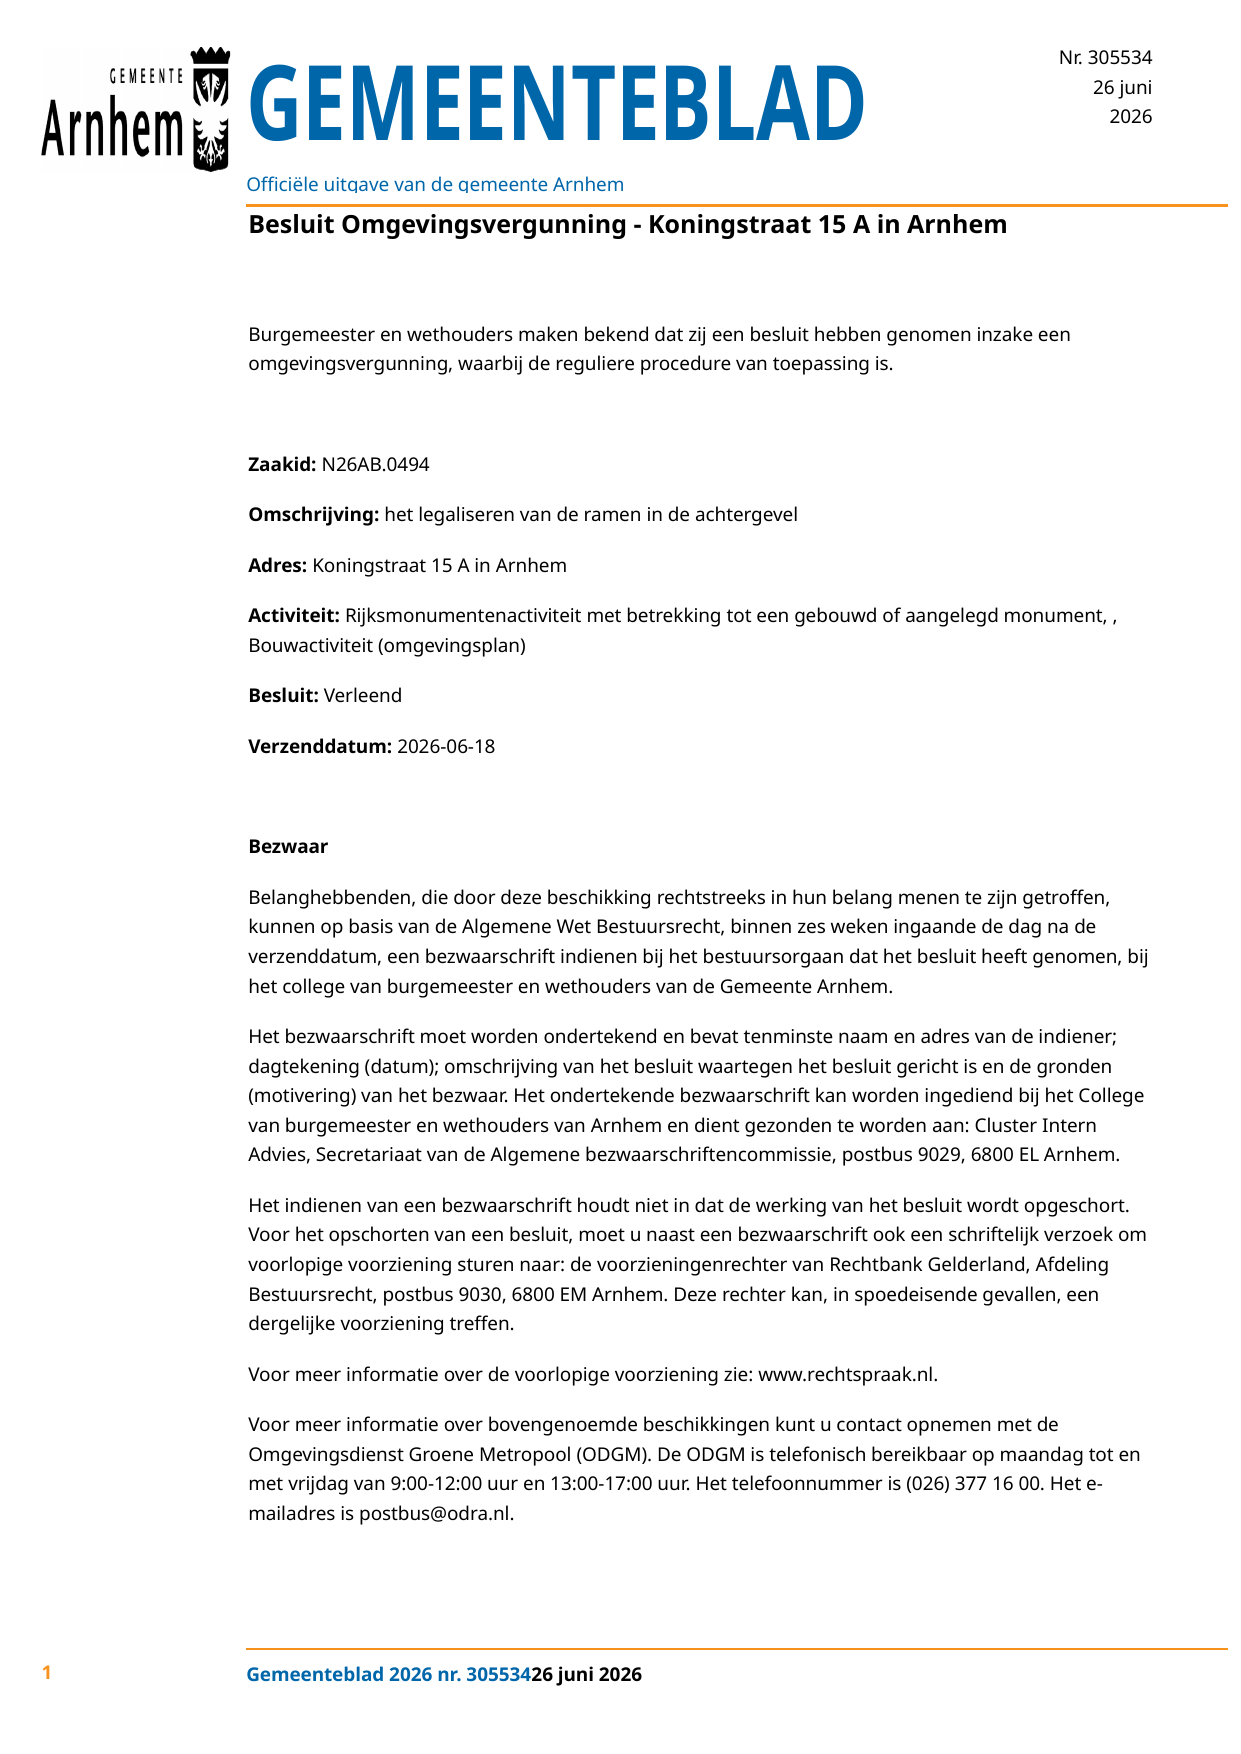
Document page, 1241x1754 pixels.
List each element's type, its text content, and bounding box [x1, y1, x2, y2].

text Voor meer informatie over de voorlopige voorziening zie: www.rechtspraak.nl. [248, 1361, 1152, 1386]
text Activiteit: Rijksmonumentenactiviteit met betrekking tot een gebouwd of aangelegd monument, , Bouwactiviteit (omgevingsplan) [248, 602, 1152, 658]
text Voor meer informatie over bovengenoemde beschikkingen kunt u contact opnemen met de Omgevingsdienst Groene Metropool (ODGM). De ODGM is telefonisch bereikbaar op maandag tot en met vrijdag van 9:00-12:00 uur en 13:00-17:00 uur. Het telefoonnummer is (026) 377 16 00. Het e-mailadres is postbus@odra.nl. [248, 1411, 1152, 1526]
picture [41, 47, 231, 172]
text Verzenddatum: 2026-06-18 [248, 733, 1152, 758]
text Zaakid: N26AB.0494 [248, 451, 1152, 477]
text Adres: Koningstraat 15 A in Arnhem [248, 552, 1152, 578]
text Omschrijving: het legaliseren van de ramen in de achtergevel [248, 502, 1152, 527]
text Besluit: Verleend [248, 682, 1152, 708]
text Bezwaar [248, 834, 1152, 859]
text Besluit Omgevingsvergunning - Koningstraat 15 A in Arnhem [248, 207, 1152, 241]
text Het bezwaarschrift moet worden ondertekend en bevat tenminste naam en adres van de indiener; dagtekening (datum); omschrijving van het besluit waartegen het besluit gericht is en de gronden (motivering) van het bezwaar. Het ondertekende bezwaarschrift kan worden ingediend bij het College van burgemeester en wethouders van Arnhem en dient gezonden te worden aan: Cluster Intern Advies, Secretariaat van de Algemene bezwaarschriftencommissie, postbus 9029, 6800 EL Arnhem. [248, 1023, 1152, 1167]
text Belanghebbenden, die door deze beschikking rechtstreeks in hun belang menen te zijn getroffen, kunnen op basis van de Algemene Wet Bestuursrecht, binnen zes weken ingaande de dag na de verzenddatum, een bezwaarschrift indienen bij het bestuursorgaan dat het besluit heeft genomen, bij het college van burgemeester en wethouders van de Gemeente Arnhem. [248, 884, 1152, 998]
text Burgemeester en wethouders maken bekend dat zij een besluit hebben genomen inzake een omgevingsvergunning, waarbij de reguliere procedure van toepassing is. [248, 321, 1152, 376]
text Het indienen van een bezwaarschrift houdt niet in dat de werking van het besluit wordt opgeschort. Voor het opschorten van een besluit, moet u naast een bezwaarschrift ook een schriftelijk verzoek om voorlopige voorziening sturen naar: de voorzieningenrechter van Rechtbank Gelderland, Afdeling Bestuursrecht, postbus 9030, 6800 EM Arnhem. Deze rechter kan, in spoedeisende gevallen, een dergelijke voorziening treffen. [248, 1192, 1152, 1336]
